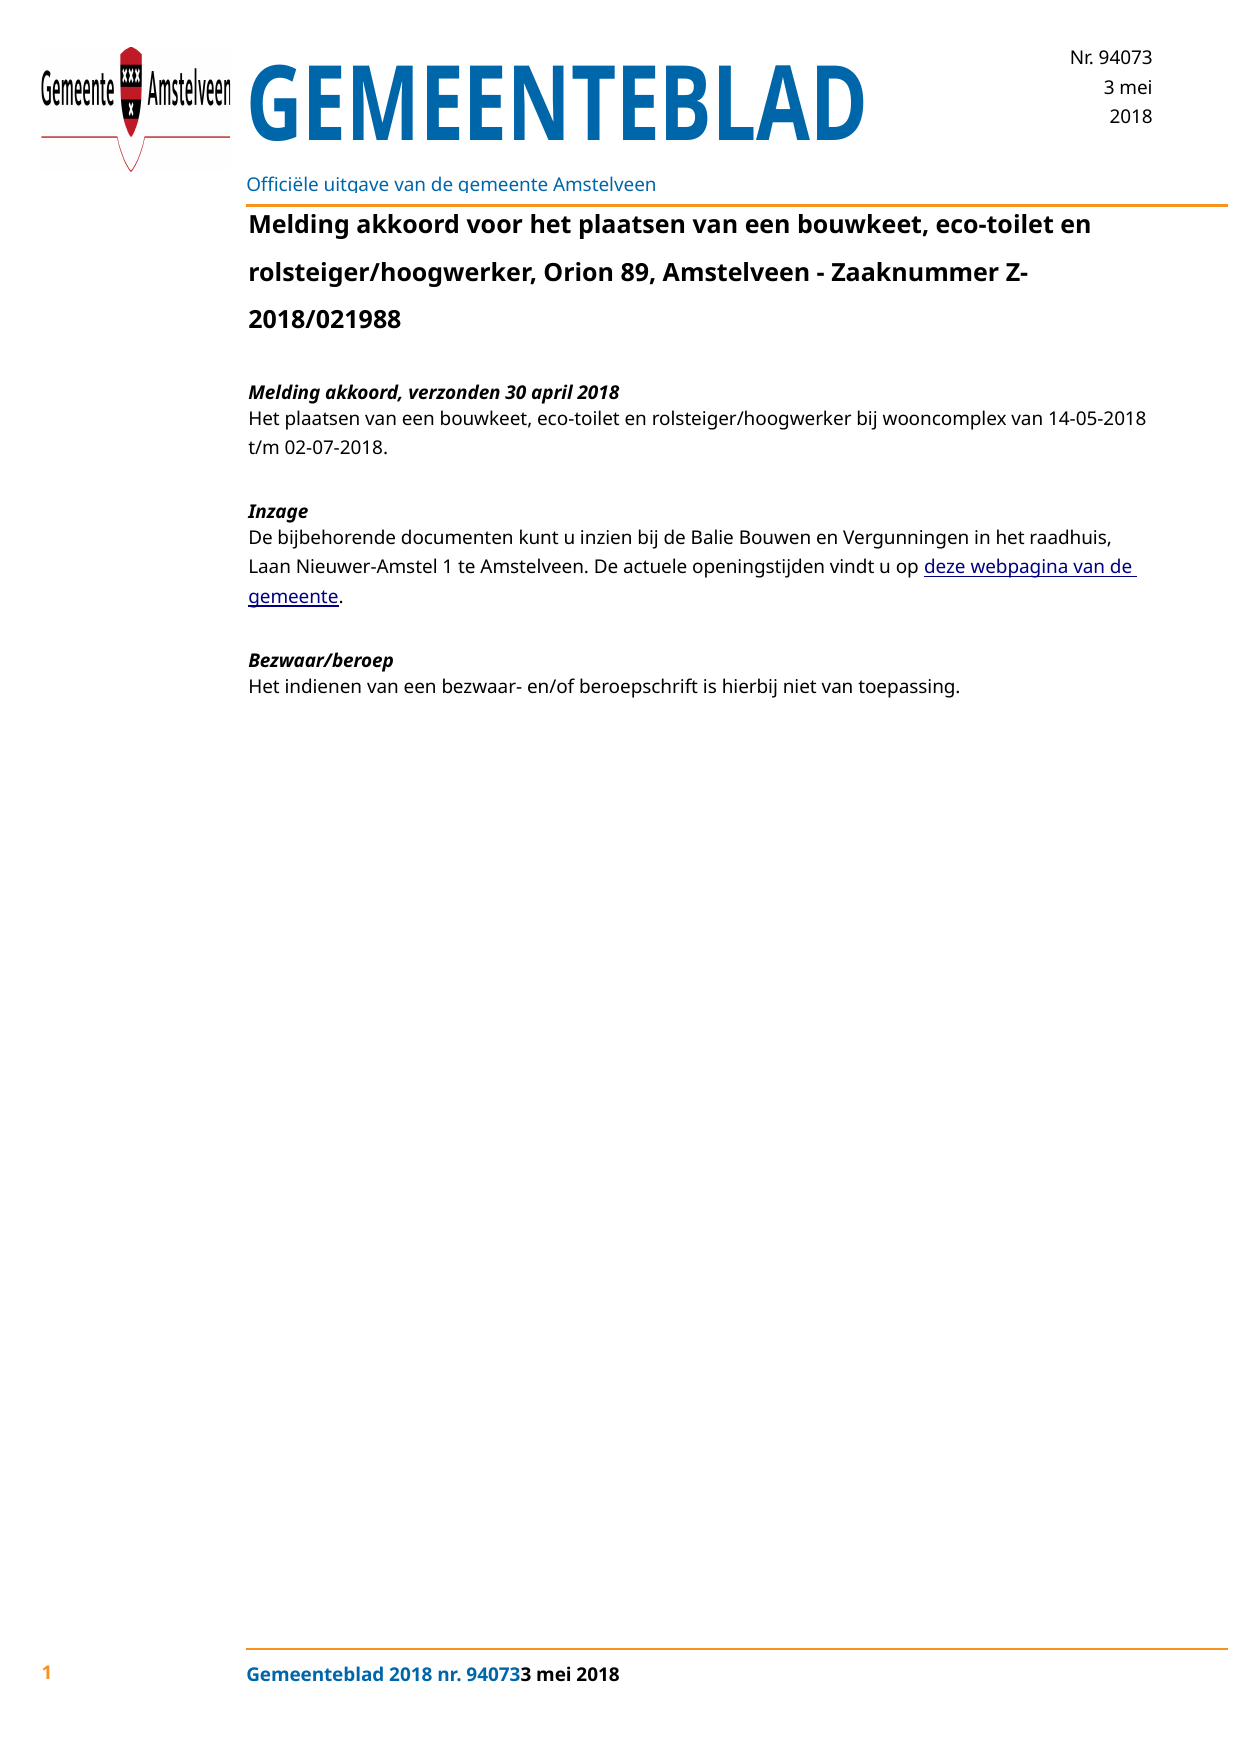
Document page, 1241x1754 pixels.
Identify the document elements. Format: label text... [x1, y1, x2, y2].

text Bezwaar/beroep [248, 647, 1152, 673]
text De bijbehorende documenten kunt u inzien bij de Balie Bouwen en Vergunningen in het raadhuis, Laan Nieuwer-Amstel 1 te Amstelveen. De actuele openingstijden vindt u op deze webpagina van de gemeente. [248, 524, 1152, 609]
text Het plaatsen van een bouwkeet, eco-toilet en rolsteiger/hoogwerker bij wooncomplex van 14-05-2018 t/m 02-07-2018. [248, 405, 1152, 460]
text Melding akkoord, verzonden 30 april 2018 [248, 379, 1152, 405]
text Melding akkoord voor het plaatsen van een bouwkeet, eco-toilet en rolsteiger/hoogwerker, Orion 89, Amstelveen - Zaaknummer Z-2018/021988 [248, 207, 1152, 336]
text Het indienen van een bezwaar- en/of beroepschrift is hierbij niet van toepassing. [248, 673, 1152, 699]
text Inzage [248, 498, 1152, 524]
picture [41, 47, 231, 172]
